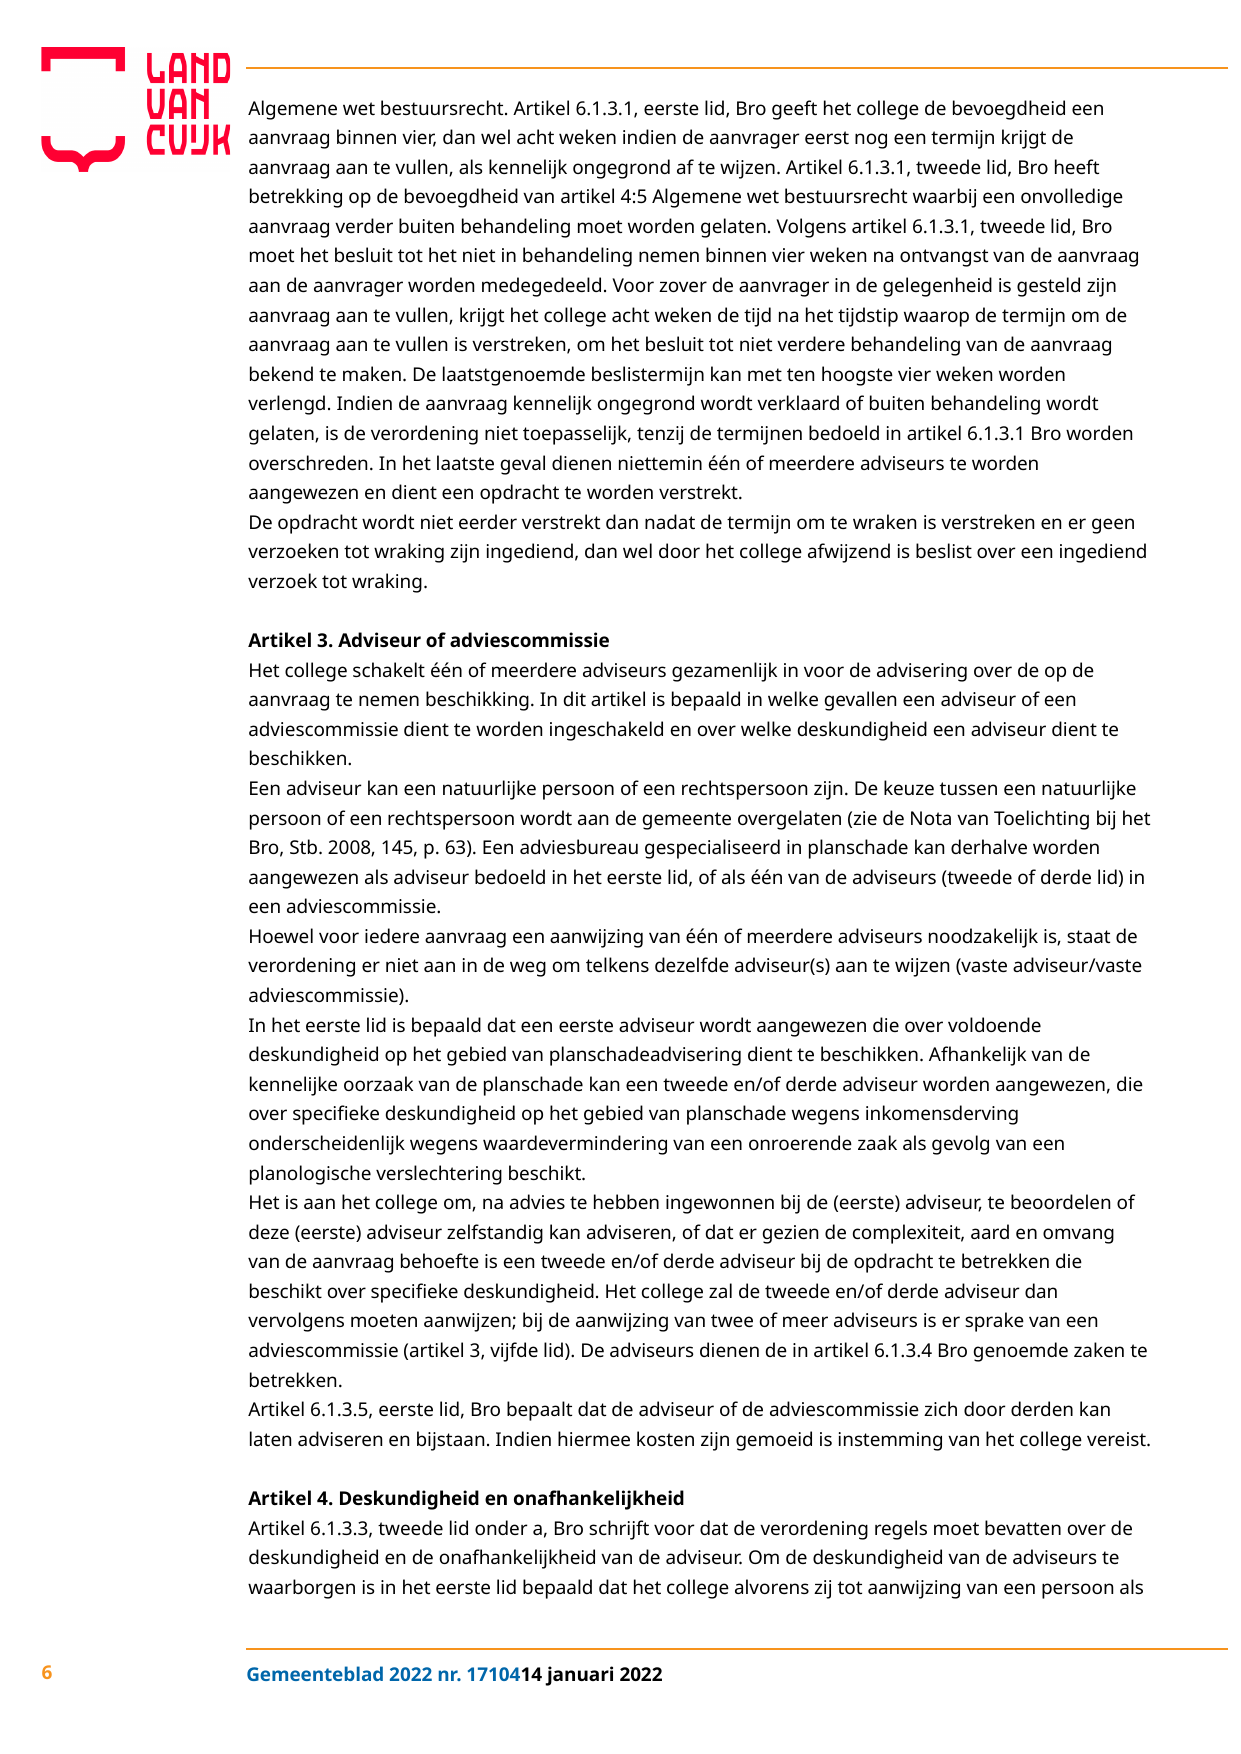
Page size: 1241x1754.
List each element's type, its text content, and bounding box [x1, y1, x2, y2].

text Artikel 6.1.3.3, tweede lid onder a, Bro schrijft voor dat de verordening regels moet bevatten over de deskundigheid en de onafhankelijkheid van de adviseur. Om de deskundigheid van de adviseurs te waarborgen is in het eerste lid bepaald dat het college alvorens zij tot aanwijzing van een persoon als [248, 1515, 1152, 1600]
text Artikel 6.1.3.5, eerste lid, Bro bepaalt dat de adviseur of de adviescommissie zich door derden kan laten adviseren en bijstaan. Indien hiermee kosten zijn gemoeid is instemming van het college vereist. [248, 1396, 1152, 1452]
picture [41, 47, 231, 172]
text Het college schakelt één of meerdere adviseurs gezamenlijk in voor de advisering over de op de aanvraag te nemen beschikking. In dit artikel is bepaald in welke gevallen een adviseur of een adviescommissie dient te worden ingeschakeld en over welke deskundigheid een adviseur dient te beschikken. [248, 657, 1152, 771]
text Artikel 3. Adviseur of adviescommissie [248, 627, 1152, 653]
text Artikel 4. Deskundigheid en onafhankelijkheid [248, 1485, 1152, 1511]
text Algemene wet bestuursrecht. Artikel 6.1.3.1, eerste lid, Bro geeft het college de bevoegdheid een aanvraag binnen vier, dan wel acht weken indien de aanvrager eerst nog een termijn krijgt de aanvraag aan te vullen, als kennelijk ongegrond af te wijzen. Artikel 6.1.3.1, tweede lid, Bro heeft betrekking op de bevoegdheid van artikel 4:5 Algemene wet bestuursrecht waarbij een onvolledige aanvraag verder buiten behandeling moet worden gelaten. Volgens artikel 6.1.3.1, tweede lid, Bro moet het besluit tot het niet in behandeling nemen binnen vier weken na ontvangst van de aanvraag aan de aanvrager worden medegedeeld. Voor zover de aanvrager in de gelegenheid is gesteld zijn aanvraag aan te vullen, krijgt het college acht weken de tijd na het tijdstip waarop de termijn om de aanvraag aan te vullen is verstreken, om het besluit tot niet verdere behandeling van de aanvraag bekend te maken. De laatstgenoemde beslistermijn kan met ten hoogste vier weken worden verlengd. Indien de aanvraag kennelijk ongegrond wordt verklaard of buiten behandeling wordt gelaten, is de verordening niet toepasselijk, tenzij de termijnen bedoeld in artikel 6.1.3.1 Bro worden overschreden. In het laatste geval dienen niettemin één of meerdere adviseurs te worden aangewezen en dient een opdracht te worden verstrekt. [248, 95, 1152, 505]
text In het eerste lid is bepaald dat een eerste adviseur wordt aangewezen die over voldoende deskundigheid op het gebied van planschadeadvisering dient te beschikken. Afhankelijk van de kennelijke oorzaak van de planschade kan een tweede en/of derde adviseur worden aangewezen, die over specifieke deskundigheid op het gebied van planschade wegens inkomensderving onderscheidenlijk wegens waardevermindering van een onroerende zaak als gevolg van een planologische verslechtering beschikt. [248, 1012, 1152, 1186]
text Hoewel voor iedere aanvraag een aanwijzing van één of meerdere adviseurs noodzakelijk is, staat de verordening er niet aan in de weg om telkens dezelfde adviseur(s) aan te wijzen (vaste adviseur/vaste adviescommissie). [248, 923, 1152, 1008]
text De opdracht wordt niet eerder verstrekt dan nadat de termijn om te wraken is verstreken en er geen verzoeken tot wraking zijn ingediend, dan wel door het college afwijzend is beslist over een ingediend verzoek tot wraking. [248, 509, 1152, 594]
text Het is aan het college om, na advies te hebben ingewonnen bij de (eerste) adviseur, te beoordelen of deze (eerste) adviseur zelfstandig kan adviseren, of dat er gezien de complexiteit, aard en omvang van de aanvraag behoefte is een tweede en/of derde adviseur bij de opdracht te betrekken die beschikt over specifieke deskundigheid. Het college zal de tweede en/of derde adviseur dan vervolgens moeten aanwijzen; bij de aanwijzing van twee of meer adviseurs is er sprake van een adviescommissie (artikel 3, vijfde lid). De adviseurs dienen de in artikel 6.1.3.4 Bro genoemde zaken te betrekken. [248, 1189, 1152, 1393]
text Een adviseur kan een natuurlijke persoon of een rechtspersoon zijn. De keuze tussen een natuurlijke persoon of een rechtspersoon wordt aan de gemeente overgelaten (zie de Nota van Toelichting bij het Bro, Stb. 2008, 145, p. 63). Een adviesbureau gespecialiseerd in planschade kan derhalve worden aangewezen als adviseur bedoeld in het eerste lid, of als één van de adviseurs (tweede of derde lid) in een adviescommissie. [248, 775, 1152, 919]
